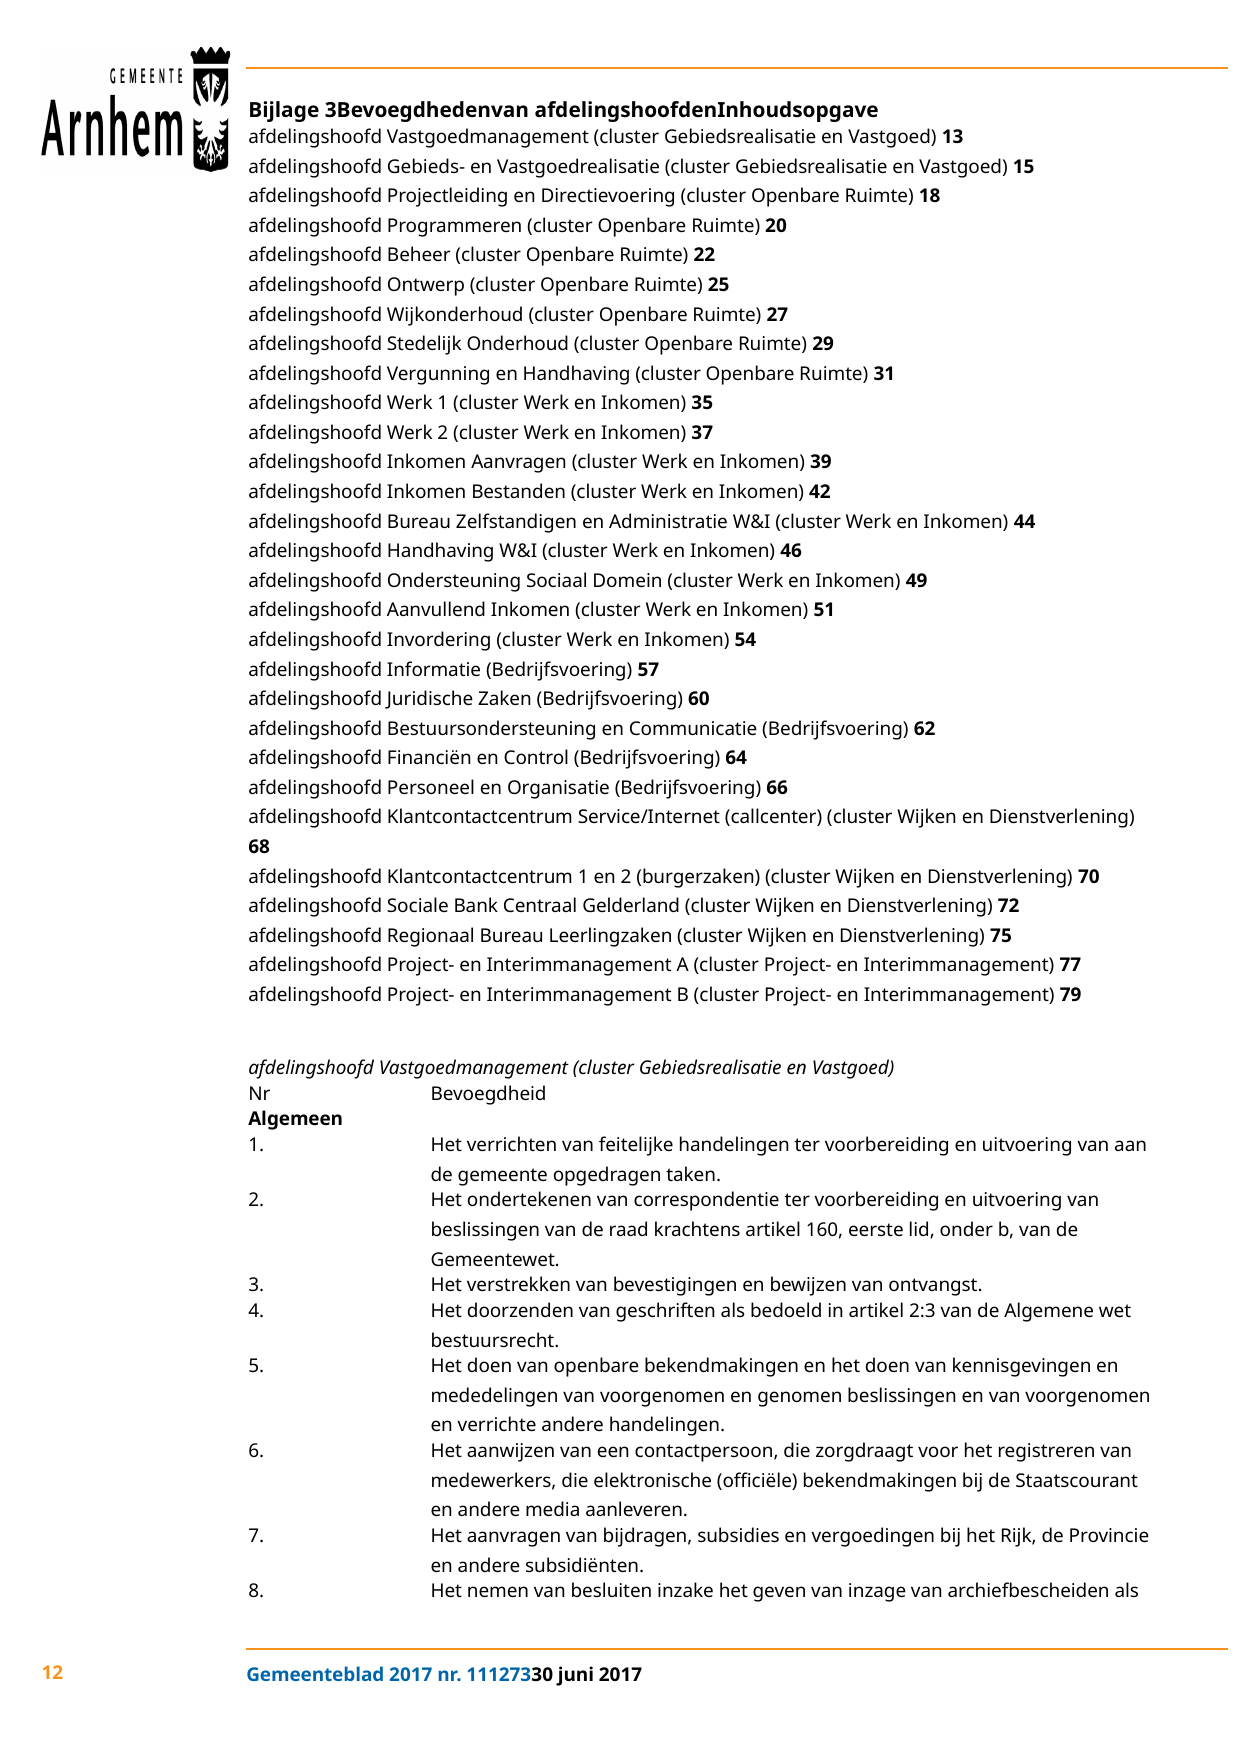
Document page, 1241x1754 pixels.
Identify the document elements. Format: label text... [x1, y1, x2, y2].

text afdelingshoofd Vastgoedmanagement (cluster Gebiedsrealisatie en Vastgoed) [248, 1054, 1152, 1080]
table_cell Het doen van openbare bekendmakingen en het doen van kennisgevingen en mededelingen van voorgenomen en genomen beslissingen en van voorgenomen en verrichte andere handelingen. [430, 1353, 1152, 1437]
table_cell 6. [248, 1438, 430, 1522]
table_header Bevoegdheid [430, 1080, 1152, 1106]
picture [41, 47, 231, 172]
text afdelingshoofd Handhaving W&I (cluster Werk en Inkomen) 46 [248, 537, 1152, 563]
text afdelingshoofd Wijkonderhoud (cluster Openbare Ruimte) 27 [248, 301, 1152, 327]
table_cell 8. [248, 1578, 430, 1603]
table_cell Het verrichten van feitelijke handelingen ter voorbereiding en uitvoering van aan de gemeente opgedragen taken. [430, 1131, 1152, 1187]
table_cell Het verstrekken van bevestigingen en bewijzen van ontvangst. [430, 1271, 1152, 1297]
text afdelingshoofd Personeel en Organisatie (Bedrijfsvoering) 66 [248, 774, 1152, 800]
text afdelingshoofd Werk 1 (cluster Werk en Inkomen) 35 [248, 389, 1152, 415]
table_cell 5. [248, 1353, 430, 1437]
text Bijlage 3Bevoegdhedenvan afdelingshoofdenInhoudsopgave [248, 95, 1152, 123]
table_cell Het doorzenden van geschriften als bedoeld in artikel 2:3 van de Algemene wet bestuursrecht. [430, 1297, 1152, 1352]
table_cell Het aanwijzen van een contactpersoon, die zorgdraagt voor het registreren van medewerkers, die elektronische (officiële) bekendmakingen bij de Staatscourant en andere media aanleveren. [430, 1438, 1152, 1522]
table_header Nr [248, 1080, 430, 1106]
table_cell Het aanvragen van bijdragen, subsidies en vergoedingen bij het Rijk, de Provincie en andere subsidiënten. [430, 1522, 1152, 1578]
text afdelingshoofd Inkomen Aanvragen (cluster Werk en Inkomen) 39 [248, 449, 1152, 474]
text afdelingshoofd Ondersteuning Sociaal Domein (cluster Werk en Inkomen) 49 [248, 567, 1152, 593]
table_cell 1. [248, 1131, 430, 1187]
text afdelingshoofd Juridische Zaken (Bedrijfsvoering) 60 [248, 685, 1152, 711]
text afdelingshoofd Invordering (cluster Werk en Inkomen) 54 [248, 626, 1152, 652]
text afdelingshoofd Bureau Zelfstandigen en Administratie W&I (cluster Werk en Inkomen) 44 [248, 508, 1152, 534]
text afdelingshoofd Stedelijk Onderhoud (cluster Openbare Ruimte) 29 [248, 330, 1152, 356]
text afdelingshoofd Sociale Bank Centraal Gelderland (cluster Wijken en Dienstverlening) 72 [248, 892, 1152, 918]
text afdelingshoofd Klantcontactcentrum 1 en 2 (burgerzaken) (cluster Wijken en Dienstverlening) 70 [248, 863, 1152, 889]
text afdelingshoofd Klantcontactcentrum Service/Internet (callcenter) (cluster Wijken en Dienstverlening) 68 [248, 804, 1152, 859]
text afdelingshoofd Project- en Interimmanagement B (cluster Project- en Interimmanagement) 79 [248, 981, 1152, 1007]
table_cell Algemeen [248, 1106, 1152, 1131]
table_cell 7. [248, 1522, 430, 1578]
text afdelingshoofd Vergunning en Handhaving (cluster Openbare Ruimte) 31 [248, 360, 1152, 386]
text afdelingshoofd Programmeren (cluster Openbare Ruimte) 20 [248, 212, 1152, 238]
text afdelingshoofd Vastgoedmanagement (cluster Gebiedsrealisatie en Vastgoed) 13 [248, 123, 1152, 149]
table_cell 4. [248, 1297, 430, 1352]
table_cell 3. [248, 1271, 430, 1297]
text afdelingshoofd Project- en Interimmanagement A (cluster Project- en Interimmanagement) 77 [248, 952, 1152, 977]
text afdelingshoofd Financiën en Control (Bedrijfsvoering) 64 [248, 744, 1152, 770]
table_cell Het ondertekenen van correspondentie ter voorbereiding en uitvoering van beslissingen van de raad krachtens artikel 160, eerste lid, onder b, van de Gemeentewet. [430, 1187, 1152, 1271]
text afdelingshoofd Regionaal Bureau Leerlingzaken (cluster Wijken en Dienstverlening) 75 [248, 922, 1152, 948]
text afdelingshoofd Projectleiding en Directievoering (cluster Openbare Ruimte) 18 [248, 182, 1152, 208]
text afdelingshoofd Bestuursondersteuning en Communicatie (Bedrijfsvoering) 62 [248, 715, 1152, 741]
text afdelingshoofd Aanvullend Inkomen (cluster Werk en Inkomen) 51 [248, 597, 1152, 622]
text afdelingshoofd Informatie (Bedrijfsvoering) 57 [248, 656, 1152, 682]
table_cell Het nemen van besluiten inzake het geven van inzage van archiefbescheiden als [430, 1578, 1152, 1603]
table_cell 2. [248, 1187, 430, 1271]
text afdelingshoofd Beheer (cluster Openbare Ruimte) 22 [248, 242, 1152, 267]
text afdelingshoofd Gebieds- en Vastgoedrealisatie (cluster Gebiedsrealisatie en Vastgoed) 15 [248, 153, 1152, 179]
text afdelingshoofd Inkomen Bestanden (cluster Werk en Inkomen) 42 [248, 478, 1152, 504]
text afdelingshoofd Ontwerp (cluster Openbare Ruimte) 25 [248, 271, 1152, 297]
text afdelingshoofd Werk 2 (cluster Werk en Inkomen) 37 [248, 419, 1152, 445]
